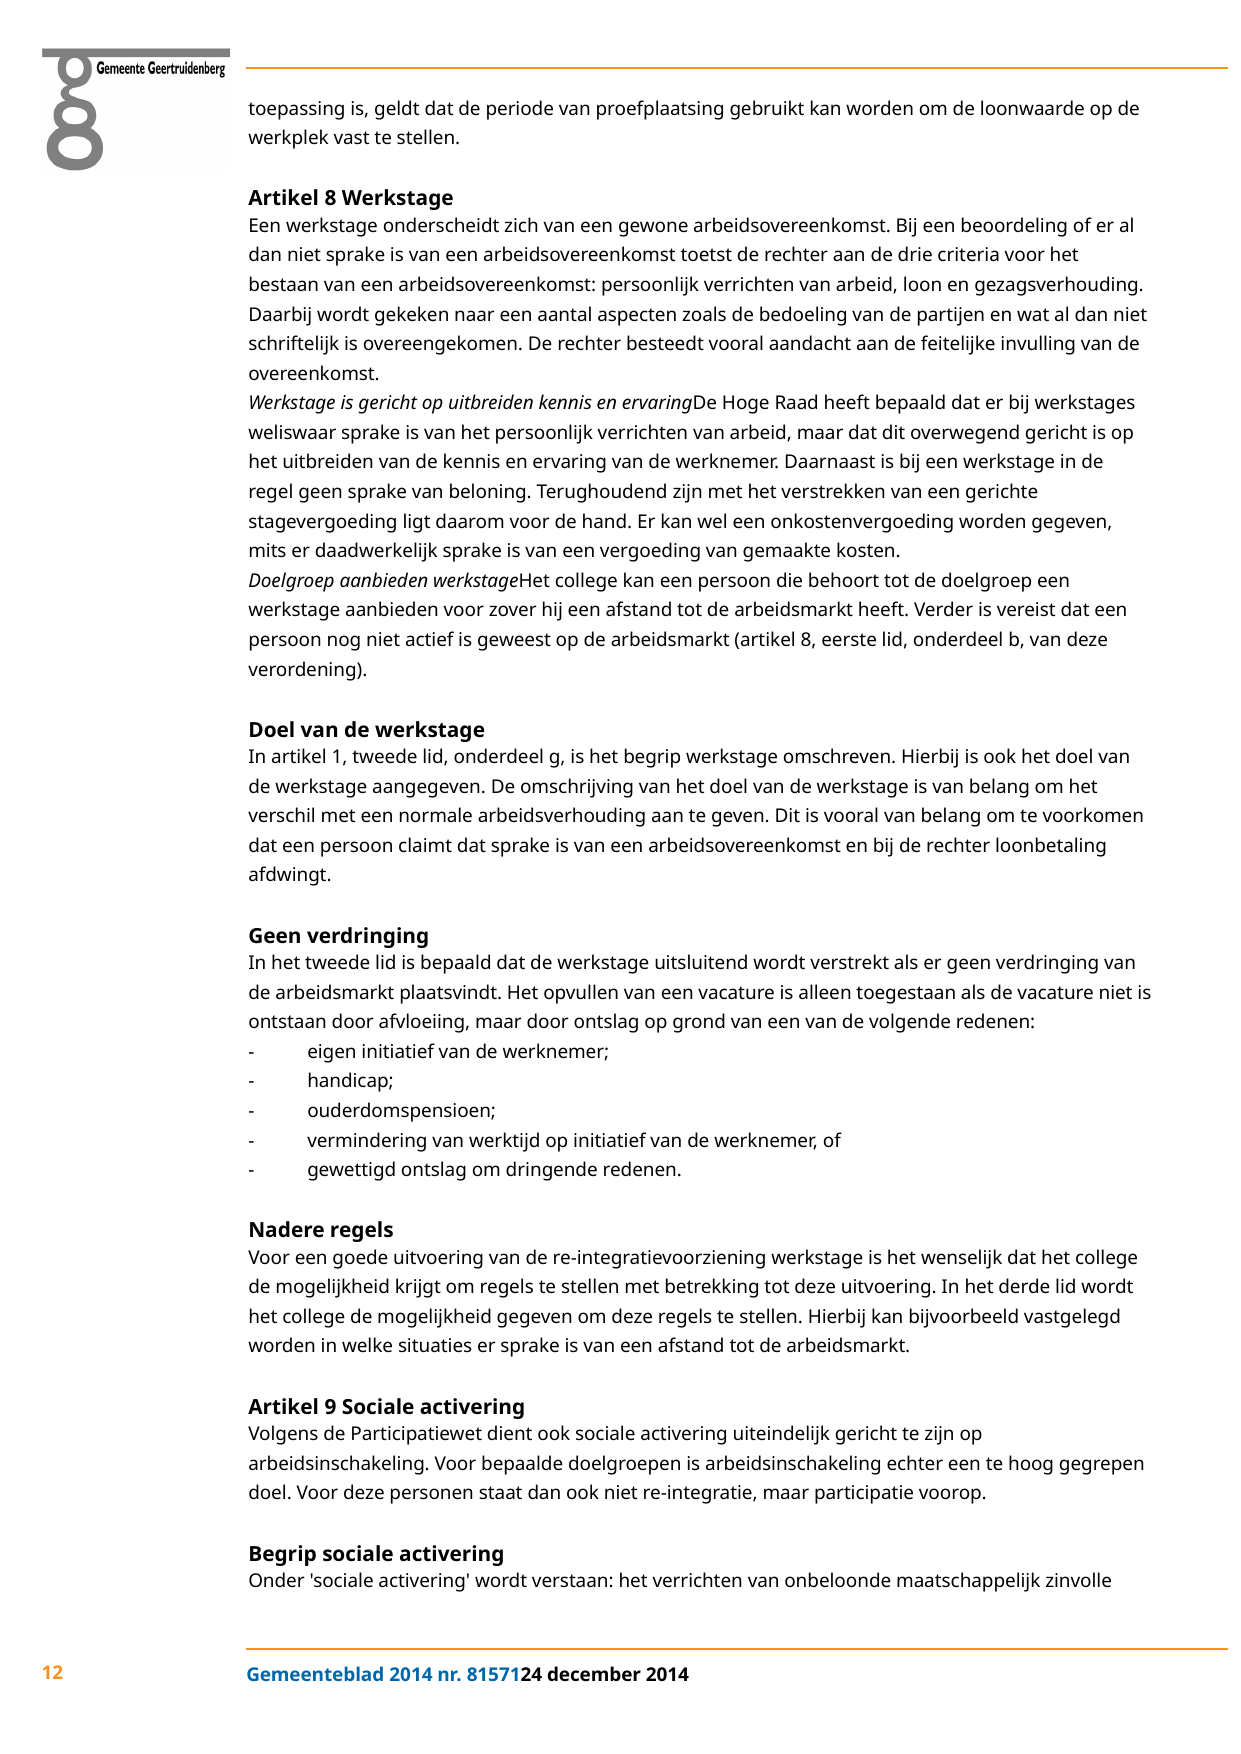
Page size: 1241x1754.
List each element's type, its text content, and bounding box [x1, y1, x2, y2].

text Werkstage is gericht op uitbreiden kennis en ervaringDe Hoge Raad heeft bepaald dat er bij werkstages weliswaar sprake is van het persoonlijk verrichten van arbeid, maar dat dit overwegend gericht is op het uitbreiden van de kennis en ervaring van de werknemer. Daarnaast is bij een werkstage in de regel geen sprake van beloning. Terughoudend zijn met het verstrekken van een gerichte stagevergoeding ligt daarom voor de hand. Er kan wel een onkostenvergoeding worden gegeven, mits er daadwerkelijk sprake is van een vergoeding van gemaakte kosten. [248, 389, 1152, 563]
text Begrip sociale activering [248, 1539, 1152, 1567]
picture [41, 47, 231, 172]
text In het tweede lid is bepaald dat de werkstage uitsluitend wordt verstrekt als er geen verdringing van de arbeidsmarkt plaatsvindt. Het opvullen van een vacature is alleen toegestaan als de vacature niet is ontstaan door afvloeiing, maar door ontslag op grond van een van de volgende redenen: [248, 949, 1152, 1034]
text Geen verdringing [248, 921, 1152, 949]
list ouderdomspensioen; [248, 1097, 1152, 1123]
text Doelgroep aanbieden werkstageHet college kan een persoon die behoort tot de doelgroep een werkstage aanbieden voor zover hij een afstand tot de arbeidsmarkt heeft. Verder is vereist dat een persoon nog niet actief is geweest op de arbeidsmarkt (artikel 8, eerste lid, onderdeel b, van deze verordening). [248, 567, 1152, 681]
list vermindering van werktijd op initiatief van de werknemer, of [248, 1127, 1152, 1152]
text Artikel 8 Werkstage [248, 183, 1152, 212]
text toepassing is, geldt dat de periode van proefplaatsing gebruikt kan worden om de loonwaarde op de werkplek vast te stellen. [248, 95, 1152, 150]
list gewettigd ontslag om dringende redenen. [248, 1156, 1152, 1182]
text Een werkstage onderscheidt zich van een gewone arbeidsovereenkomst. Bij een beoordeling of er al dan niet sprake is van een arbeidsovereenkomst toetst de rechter aan de drie criteria voor het bestaan van een arbeidsovereenkomst: persoonlijk verrichten van arbeid, loon en gezagsverhouding. Daarbij wordt gekeken naar een aantal aspecten zoals de bedoeling van de partijen en wat al dan niet schriftelijk is overeengekomen. De rechter besteedt vooral aandacht aan de feitelijke invulling van de overeenkomst. [248, 212, 1152, 386]
text Volgens de Participatiewet dient ook sociale activering uiteindelijk gericht te zijn op arbeidsinschakeling. Voor bepaalde doelgroepen is arbeidsinschakeling echter een te hoog gegrepen doel. Voor deze personen staat dan ook niet re-integratie, maar participatie voorop. [248, 1420, 1152, 1505]
text Artikel 9 Sociale activering [248, 1392, 1152, 1420]
text Onder 'sociale activering' wordt verstaan: het verrichten van onbeloonde maatschappelijk zinvolle [248, 1567, 1152, 1593]
text Nadere regels [248, 1216, 1152, 1244]
text Voor een goede uitvoering van de re-integratievoorziening werkstage is het wenselijk dat het college de mogelijkheid krijgt om regels te stellen met betrekking tot deze uitvoering. In het derde lid wordt het college de mogelijkheid gegeven om deze regels te stellen. Hierbij kan bijvoorbeeld vastgelegd worden in welke situaties er sprake is van een afstand tot de arbeidsmarkt. [248, 1244, 1152, 1358]
text In artikel 1, tweede lid, onderdeel g, is het begrip werkstage omschreven. Hierbij is ook het doel van de werkstage aangegeven. De omschrijving van het doel van de werkstage is van belang om het verschil met een normale arbeidsverhouding aan te geven. Dit is vooral van belang om te voorkomen dat een persoon claimt dat sprake is van een arbeidsovereenkomst en bij de rechter loonbetaling afdwingt. [248, 743, 1152, 887]
list handicap; [248, 1068, 1152, 1093]
list eigen initiatief van de werknemer; [248, 1038, 1152, 1064]
text Doel van de werkstage [248, 715, 1152, 743]
